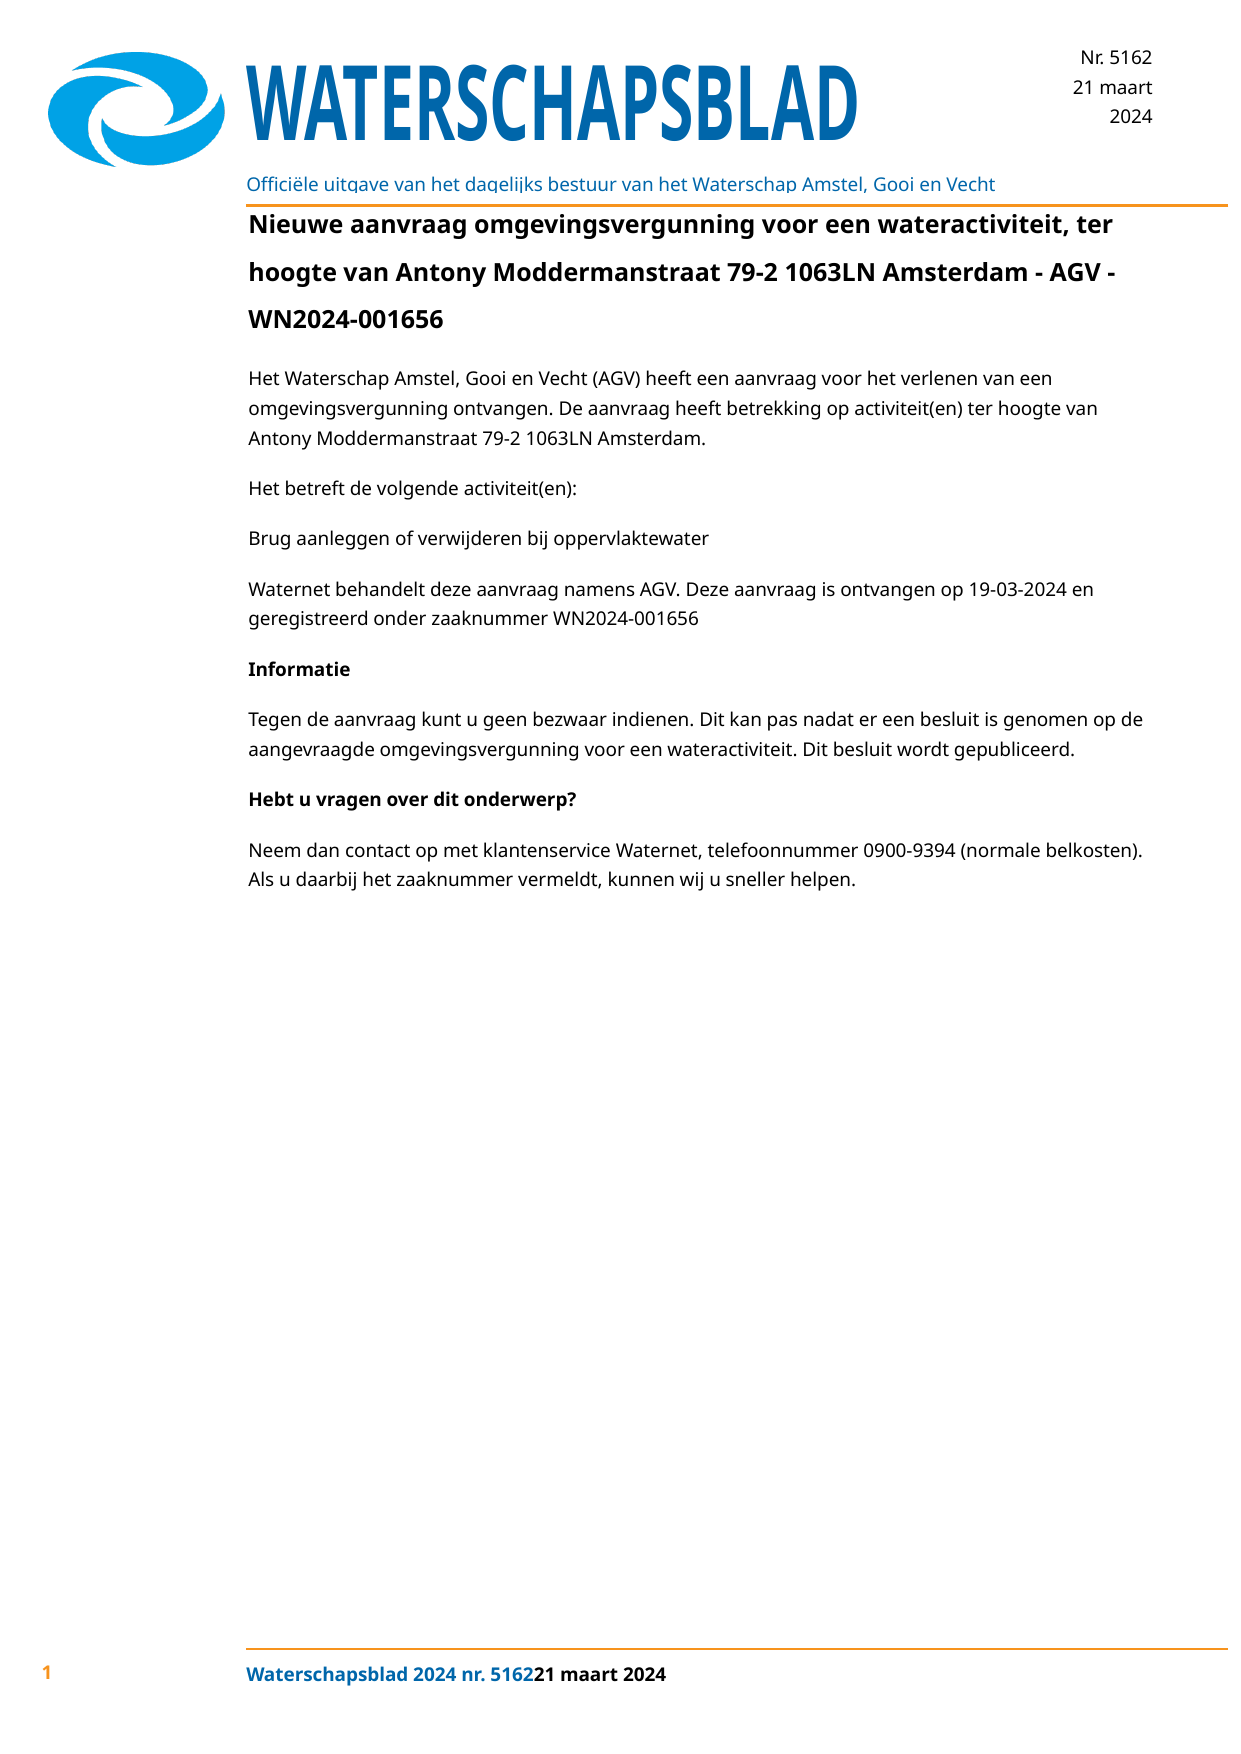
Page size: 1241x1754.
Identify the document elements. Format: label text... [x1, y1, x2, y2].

text Brug aanleggen of verwijderen bij oppervlaktewater [248, 526, 1152, 551]
text Neem dan contact op met klantenservice Waternet, telefoonnummer 0900-9394 (normale belkosten). Als u daarbij het zaaknummer vermeldt, kunnen wij u sneller helpen. [248, 837, 1152, 892]
text Informatie [248, 656, 1152, 682]
text Waternet behandelt deze aanvraag namens AGV. Deze aanvraag is ontvangen op 19-03-2024 en geregistreerd onder zaaknummer WN2024-001656 [248, 576, 1152, 631]
text Hebt u vragen over dit onderwerp? [248, 786, 1152, 812]
text Het betreft de volgende activiteit(en): [248, 475, 1152, 501]
text Tegen de aanvraag kunt u geen bezwaar indienen. Dit kan pas nadat er een besluit is genomen op de aangevraagde omgevingsvergunning voor een wateractiviteit. Dit besluit wordt gepubliceerd. [248, 706, 1152, 762]
text Nieuwe aanvraag omgevingsvergunning voor een wateractiviteit, ter hoogte van Antony Moddermanstraat 79-2 1063LN Amsterdam - AGV - WN2024-001656 [248, 207, 1152, 336]
text Het Waterschap Amstel, Gooi en Vecht (AGV) heeft een aanvraag voor het verlenen van een omgevingsvergunning ontvangen. De aanvraag heeft betrekking op activiteit(en) ter hoogte van Antony Moddermanstraat 79-2 1063LN Amsterdam. [248, 366, 1152, 450]
picture [41, 47, 231, 172]
